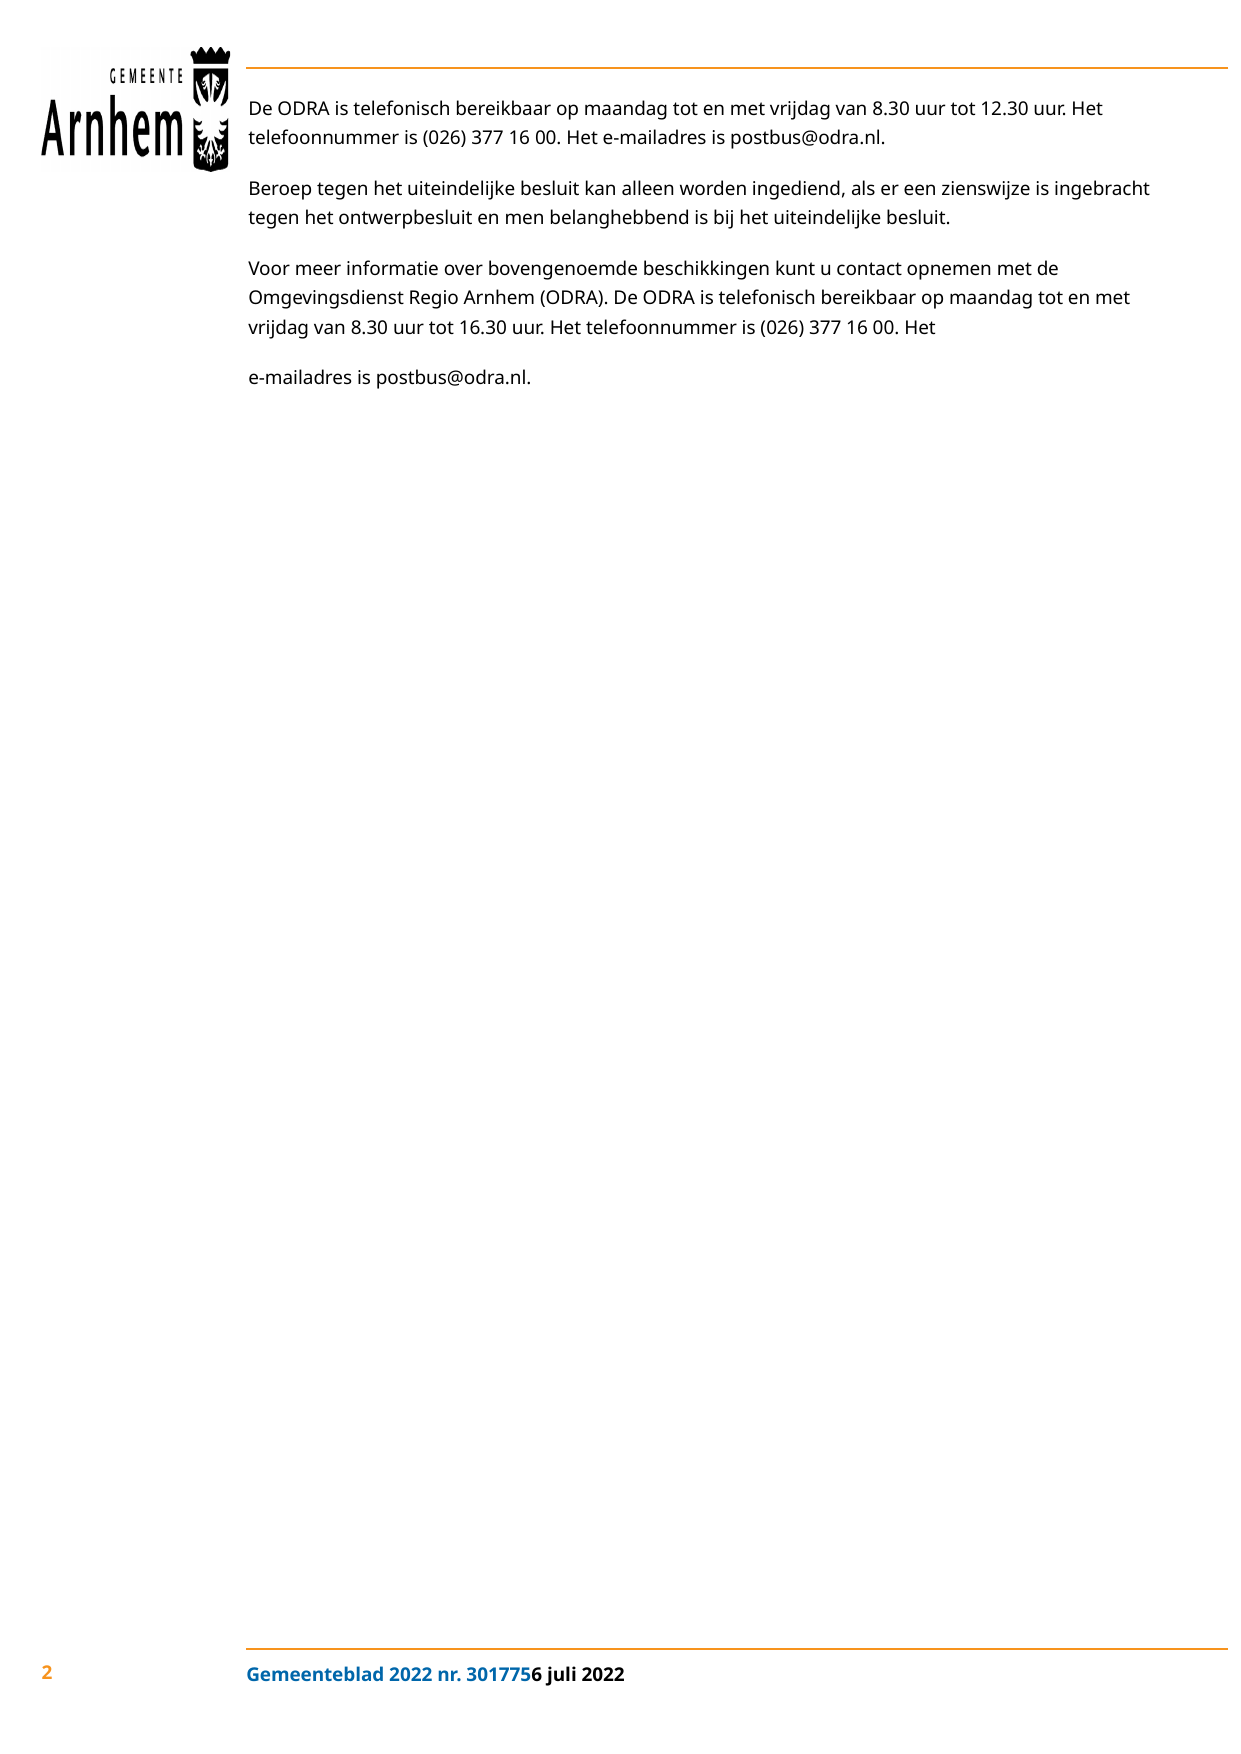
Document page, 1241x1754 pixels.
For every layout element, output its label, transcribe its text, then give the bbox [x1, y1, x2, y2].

text Beroep tegen het uiteindelijke besluit kan alleen worden ingediend, als er een zienswijze is ingebracht tegen het ontwerpbesluit en men belanghebbend is bij het uiteindelijke besluit. [248, 175, 1152, 230]
text Voor meer informatie over bovengenoemde beschikkingen kunt u contact opnemen met de Omgevingsdienst Regio Arnhem (ODRA). De ODRA is telefonisch bereikbaar op maandag tot en met vrijdag van 8.30 uur tot 16.30 uur. Het telefoonnummer is (026) 377 16 00. Het [248, 255, 1152, 340]
text e-mailadres is postbus@odra.nl. [248, 364, 1152, 390]
text De ODRA is telefonisch bereikbaar op maandag tot en met vrijdag van 8.30 uur tot 12.30 uur. Het telefoonnummer is (026) 377 16 00. Het e-mailadres is postbus@odra.nl. [248, 95, 1152, 150]
picture [41, 47, 231, 172]
